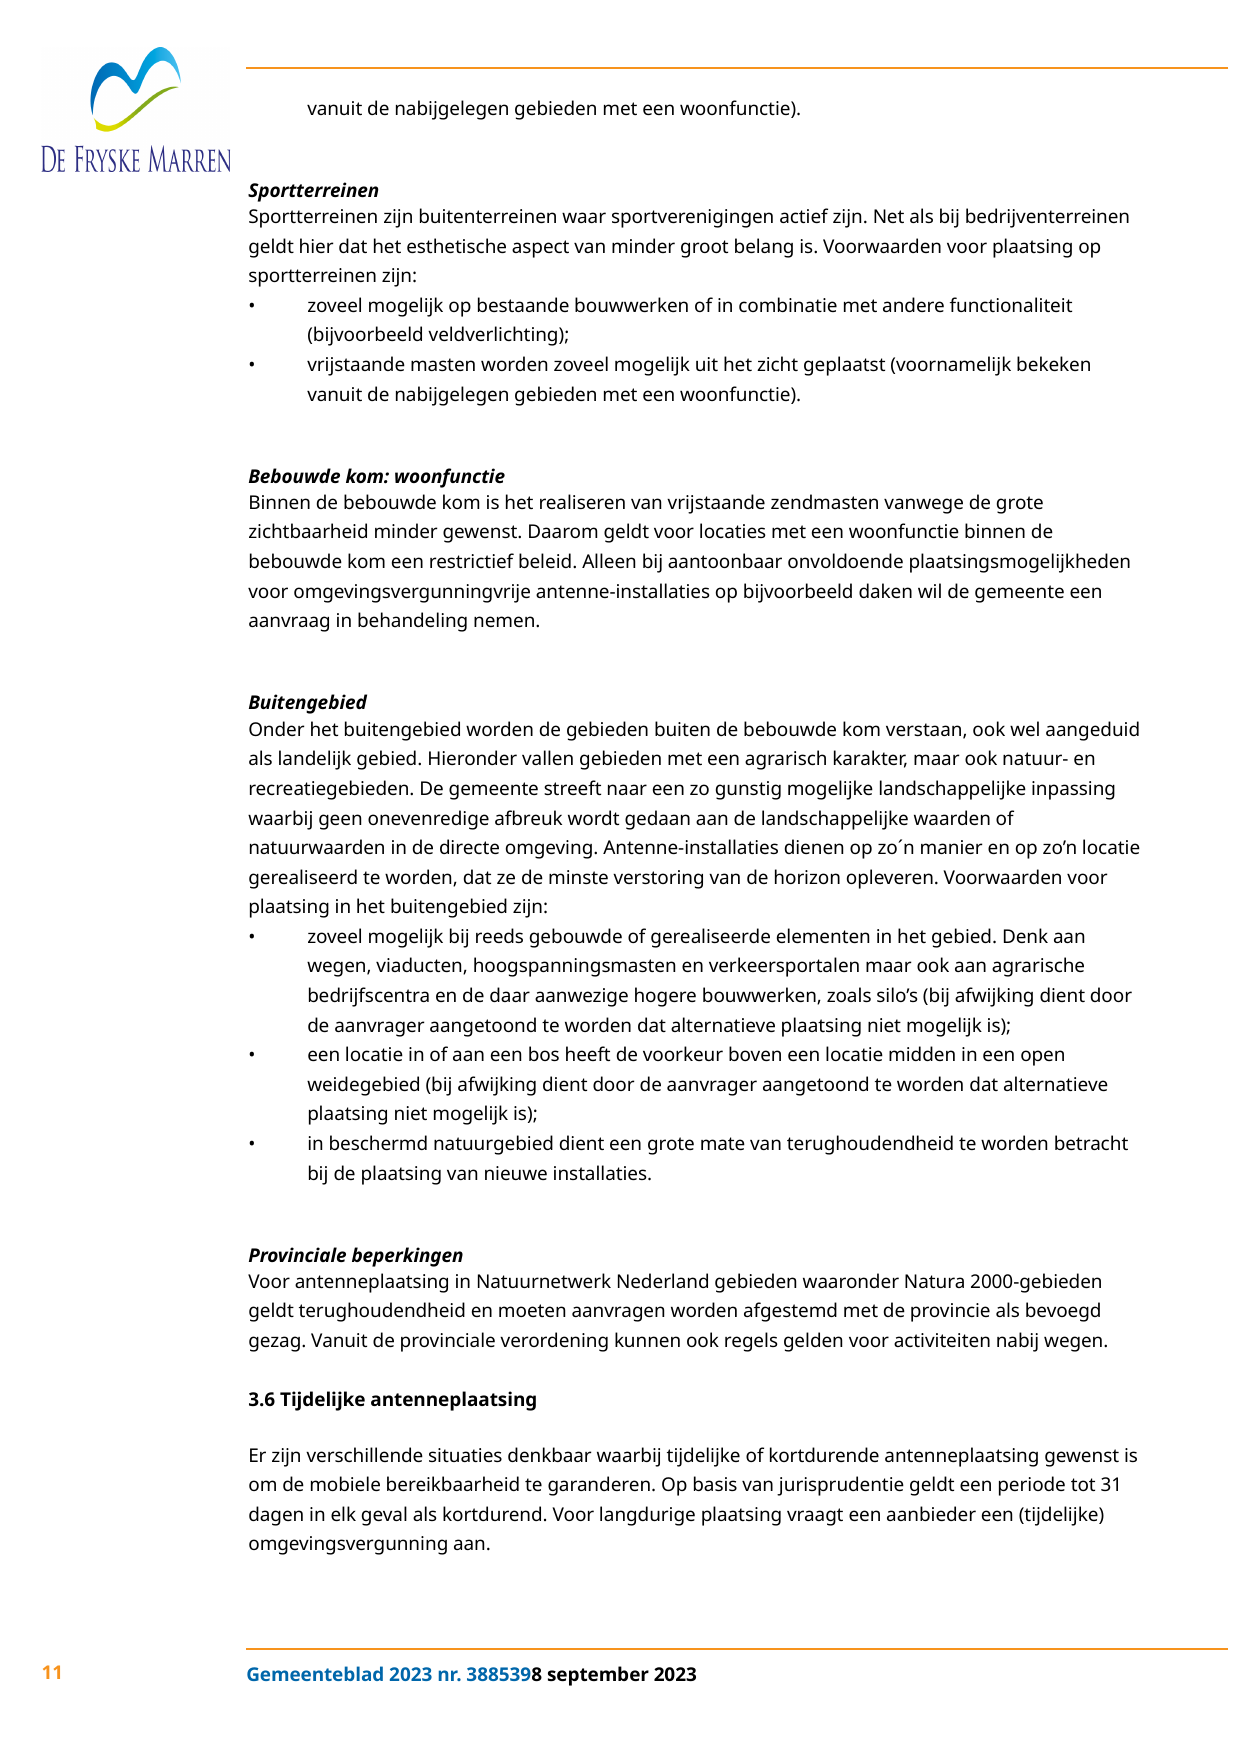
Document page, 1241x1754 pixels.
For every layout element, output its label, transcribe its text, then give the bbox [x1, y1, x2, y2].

list vrijstaande masten worden zoveel mogelijk uit het zicht geplaatst (voornamelijk bekeken vanuit de nabijgelegen gebieden met een woonfunctie). [248, 351, 1152, 406]
text Voor antenneplaatsing in Natuurnetwerk Nederland gebieden waaronder Natura 2000-gebieden geldt terughoudendheid en moeten aanvragen worden afgestemd met de provincie als bevoegd gezag. Vanuit de provinciale verordening kunnen ook regels gelden voor activiteiten nabij wegen. [248, 1268, 1152, 1353]
picture [41, 47, 231, 172]
text Provinciale beperkingen [248, 1240, 1152, 1268]
list vanuit de nabijgelegen gebieden met een woonfunctie). [248, 95, 1152, 121]
text Binnen de bebouwde kom is het realiseren van vrijstaande zendmasten vanwege de grote zichtbaarheid minder gewenst. Daarom geldt voor locaties met een woonfunctie binnen de bebouwde kom een restrictief beleid. Alleen bij aantoonbaar onvoldoende plaatsingsmogelijkheden voor omgevingsvergunningvrije antenne-installaties op bijvoorbeeld daken wil de gemeente een aanvraag in behandeling nemen. [248, 489, 1152, 633]
text Sportterreinen zijn buitenterreinen waar sportverenigingen actief zijn. Net als bij bedrijventerreinen geldt hier dat het esthetische aspect van minder groot belang is. Voorwaarden voor plaatsing op sportterreinen zijn: [248, 203, 1152, 288]
list zoveel mogelijk bij reeds gebouwde of gerealiseerde elementen in het gebied. Denk aan wegen, viaducten, hoogspanningsmasten en verkeersportalen maar ook aan agrarische bedrijfscentra en de daar aanwezige hogere bouwwerken, zoals silo’s (bij afwijking dient door de aanvrager aangetoond te worden dat alternatieve plaatsing niet mogelijk is); [248, 923, 1152, 1037]
text Er zijn verschillende situaties denkbaar waarbij tijdelijke of kortdurende antenneplaatsing gewenst is om de mobiele bereikbaarheid te garanderen. Op basis van jurisprudentie geldt een periode tot 31 dagen in elk geval als kortdurend. Voor langdurige plaatsing vraagt een aanbieder een (tijdelijke) omgevingsvergunning aan. [248, 1442, 1152, 1556]
text Buitengebied [248, 687, 1152, 716]
text Onder het buitengebied worden de gebieden buiten de bebouwde kom verstaan, ook wel aangeduid als landelijk gebied. Hieronder vallen gebieden met een agrarisch karakter, maar ook natuur- en recreatiegebieden. De gemeente streeft naar een zo gunstig mogelijke landschappelijke inpassing waarbij geen onevenredige afbreuk wordt gedaan aan de landschappelijke waarden of natuurwaarden in de directe omgeving. Antenne-installaties dienen op zo´n manier en op zo’n locatie gerealiseerd te worden, dat ze de minste verstoring van de horizon opleveren. Voorwaarden voor plaatsing in het buitengebied zijn: [248, 716, 1152, 919]
text 3.6 Tijdelijke antenneplaatsing [248, 1386, 1152, 1412]
list een locatie in of aan een bos heeft de voorkeur boven een locatie midden in een open weidegebied (bij afwijking dient door de aanvrager aangetoond te worden dat alternatieve plaatsing niet mogelijk is); [248, 1041, 1152, 1126]
text Sportterreinen [248, 175, 1152, 203]
text Bebouwde kom: woonfunctie [248, 461, 1152, 489]
list in beschermd natuurgebied dient een grote mate van terughoudendheid te worden betracht bij de plaatsing van nieuwe installaties. [248, 1130, 1152, 1185]
list zoveel mogelijk op bestaande bouwwerken of in combinatie met andere functionaliteit (bijvoorbeeld veldverlichting); [248, 292, 1152, 347]
